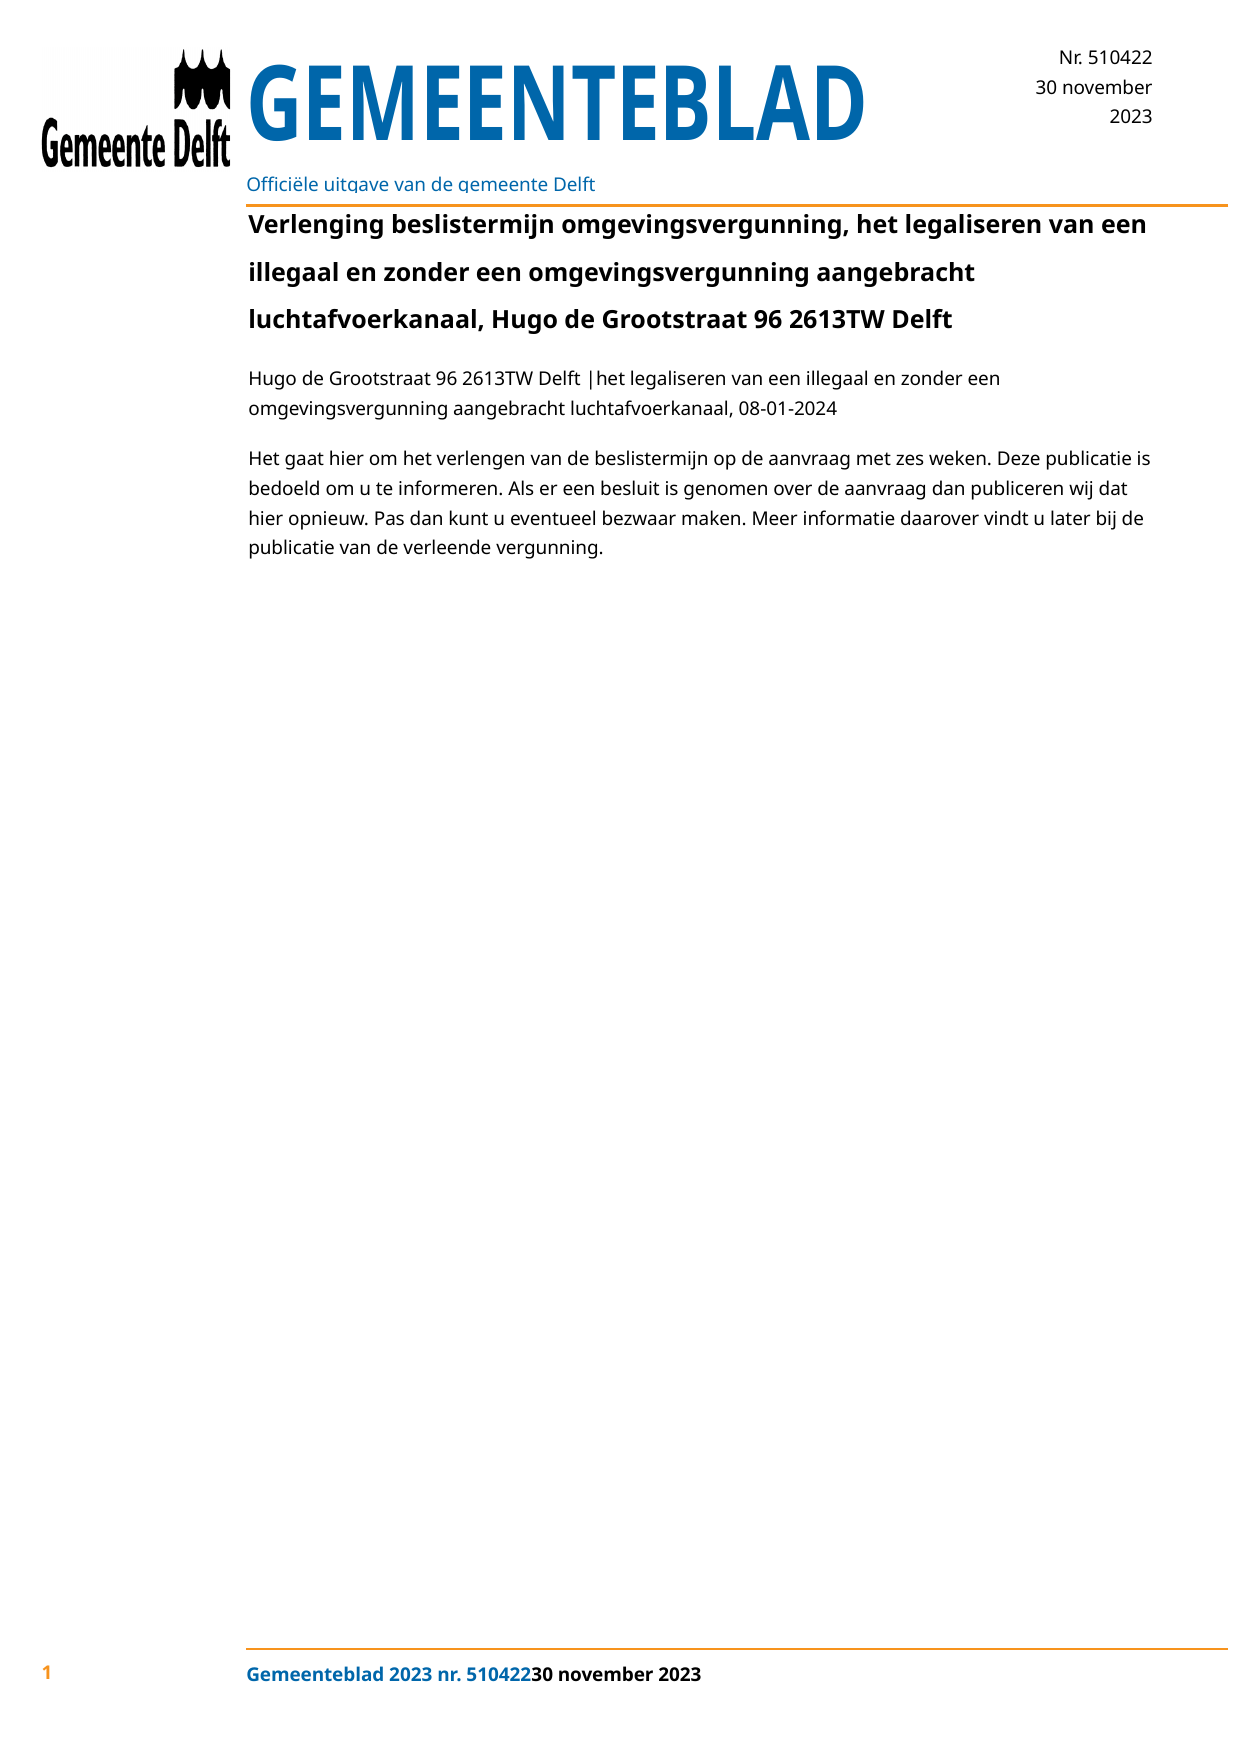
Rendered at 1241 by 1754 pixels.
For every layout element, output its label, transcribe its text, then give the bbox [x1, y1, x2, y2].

text Het gaat hier om het verlengen van de beslistermijn op de aanvraag met zes weken. Deze publicatie is bedoeld om u te informeren. Als er een besluit is genomen over de aanvraag dan publiceren wij dat hier opnieuw. Pas dan kunt u eventueel bezwaar maken. Meer informatie daarover vindt u later bij de publicatie van de verleende vergunning. [248, 446, 1152, 560]
text Hugo de Grootstraat 96 2613TW Delft |het legaliseren van een illegaal en zonder een omgevingsvergunning aangebracht luchtafvoerkanaal, 08-01-2024 [248, 366, 1152, 421]
picture [41, 47, 231, 172]
text Verlenging beslistermijn omgevingsvergunning, het legaliseren van een illegaal en zonder een omgevingsvergunning aangebracht luchtafvoerkanaal, Hugo de Grootstraat 96 2613TW Delft [248, 207, 1152, 336]
